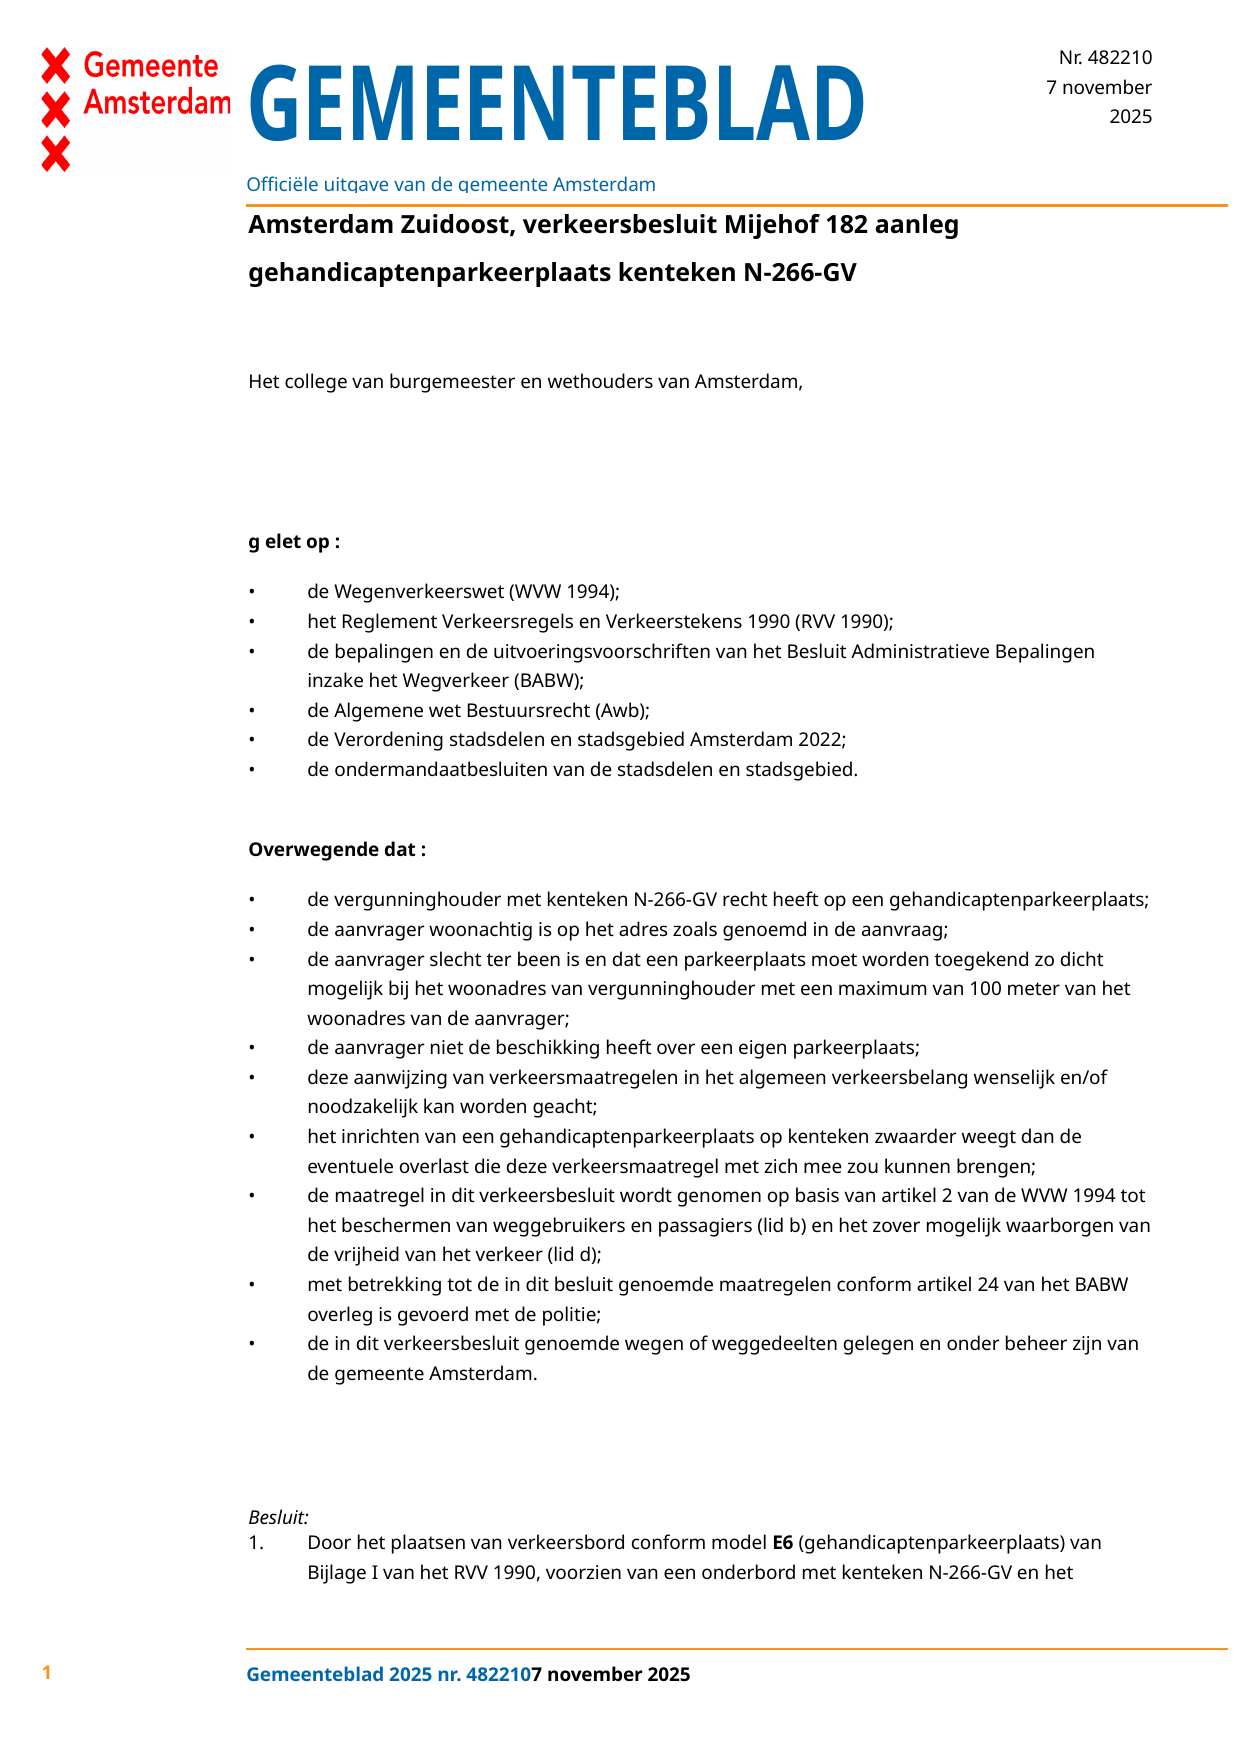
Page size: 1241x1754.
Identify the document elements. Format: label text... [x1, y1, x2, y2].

text Overwegende dat : [248, 836, 1152, 862]
list met betrekking tot de in dit besluit genoemde maatregelen conform artikel 24 van het BABW overleg is gevoerd met de politie; [248, 1271, 1152, 1326]
list de bepalingen en de uitvoeringsvoorschriften van het Besluit Administratieve Bepalingen inzake het Wegverkeer (BABW); [248, 638, 1152, 693]
list de Wegenverkeerswet (WVW 1994); [248, 579, 1152, 604]
picture [41, 47, 231, 172]
list de aanvrager woonachtig is op het adres zoals genoemd in de aanvraag; [248, 916, 1152, 942]
text Amsterdam Zuidoost, verkeersbesluit Mijehof 182 aanleg gehandicaptenparkeerplaats kenteken N-266-GV [248, 207, 1152, 288]
text Het college van burgemeester en wethouders van Amsterdam, [248, 368, 1152, 394]
list de Algemene wet Bestuursrecht (Awb); [248, 697, 1152, 723]
list het inrichten van een gehandicaptenparkeerplaats op kenteken zwaarder weegt dan de eventuele overlast die deze verkeersmaatregel met zich mee zou kunnen brengen; [248, 1123, 1152, 1178]
list de aanvrager niet de beschikking heeft over een eigen parkeerplaats; [248, 1034, 1152, 1060]
list de ondermandaatbesluiten van de stadsdelen en stadsgebied. [248, 756, 1152, 782]
list de in dit verkeersbesluit genoemde wegen of weggedeelten gelegen en onder beheer zijn van de gemeente Amsterdam. [248, 1330, 1152, 1386]
text g elet op : [248, 528, 1152, 554]
list het Reglement Verkeersregels en Verkeerstekens 1990 (RVV 1990); [248, 608, 1152, 634]
list de aanvrager slecht ter been is en dat een parkeerplaats moet worden toegekend zo dicht mogelijk bij het woonadres van vergunninghouder met een maximum van 100 meter van het woonadres van de aanvrager; [248, 946, 1152, 1031]
list deze aanwijzing van verkeersmaatregelen in het algemeen verkeersbelang wenselijk en/of noodzakelijk kan worden geacht; [248, 1064, 1152, 1119]
list de vergunninghouder met kenteken N-266-GV recht heeft op een gehandicaptenparkeerplaats; [248, 887, 1152, 912]
list Door het plaatsen van verkeersbord conform model E6 (gehandicaptenparkeerplaats) van Bijlage I van het RVV 1990, voorzien van een onderbord met kenteken N-266-GV en het [248, 1529, 1152, 1585]
list de Verordening stadsdelen en stadsgebied Amsterdam 2022; [248, 727, 1152, 752]
list de maatregel in dit verkeersbesluit wordt genomen op basis van artikel 2 van de WVW 1994 tot het beschermen van weggebruikers en passagiers (lid b) en het zover mogelijk waarborgen van de vrijheid van het verkeer (lid d); [248, 1182, 1152, 1267]
text Besluit: [248, 1504, 1152, 1529]
